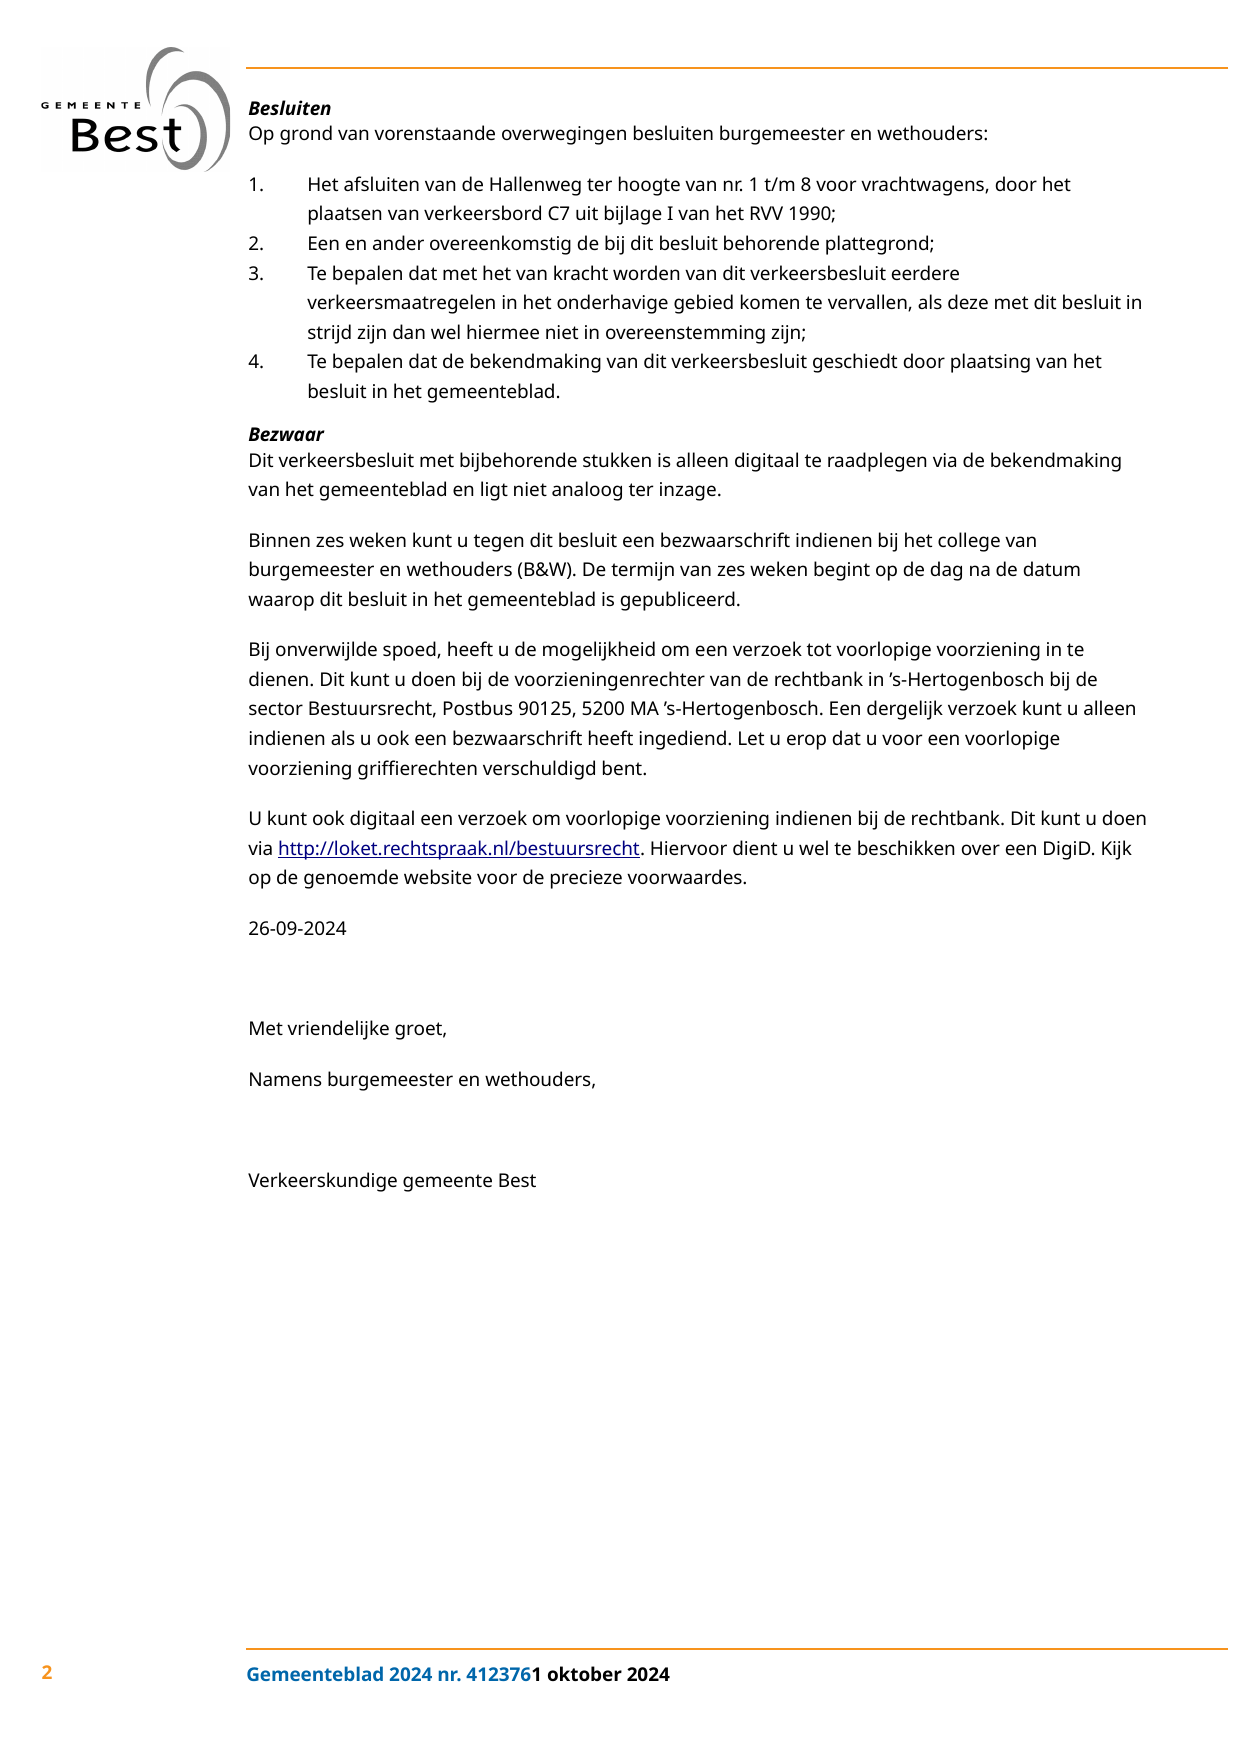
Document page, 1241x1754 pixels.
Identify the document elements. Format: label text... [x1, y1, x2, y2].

list Te bepalen dat de bekendmaking van dit verkeersbesluit geschiedt door plaatsing van het besluit in het gemeenteblad. [248, 348, 1152, 404]
text Dit verkeersbesluit met bijbehorende stukken is alleen digitaal te raadplegen via de bekendmaking van het gemeenteblad en ligt niet analoog ter inzage. [248, 447, 1152, 502]
text Binnen zes weken kunt u tegen dit besluit een bezwaarschrift indienen bij het college van burgemeester en wethouders (B&W). De termijn van zes weken begint op de dag na de datum waarop dit besluit in het gemeenteblad is gepubliceerd. [248, 527, 1152, 612]
text Met vriendelijke groet, [248, 1016, 1152, 1041]
list Te bepalen dat met het van kracht worden van dit verkeersbesluit eerdere verkeersmaatregelen in het onderhavige gebied komen te vervallen, als deze met dit besluit in strijd zijn dan wel hiermee niet in overeenstemming zijn; [248, 260, 1152, 344]
text 26-09-2024 [248, 915, 1152, 941]
list Het afsluiten van de Hallenweg ter hoogte van nr. 1 t/m 8 voor vrachtwagens, door het plaatsen van verkeersbord C7 uit bijlage I van het RVV 1990; [248, 171, 1152, 226]
text Op grond van vorenstaande overwegingen besluiten burgemeester en wethouders: [248, 121, 1152, 146]
text Bezwaar [248, 421, 1152, 447]
text U kunt ook digitaal een verzoek om voorlopige voorziening indienen bij de rechtbank. Dit kunt u doen via http://loket.rechtspraak.nl/bestuursrecht. Hiervoor dient u wel te beschikken over een DigiD. Kijk op de genoemde website voor de precieze voorwaardes. [248, 805, 1152, 890]
list Een en ander overeenkomstig de bij dit besluit behorende plattegrond; [248, 230, 1152, 256]
text Verkeerskundige gemeente Best [248, 1167, 1152, 1193]
text Bij onverwijlde spoed, heeft u de mogelijkheid om een verzoek tot voorlopige voorziening in te dienen. Dit kunt u doen bij de voorzieningenrechter van de rechtbank in ’s-Hertogenbosch bij de sector Bestuursrecht, Postbus 90125, 5200 MA ’s-Hertogenbosch. Een dergelijk verzoek kunt u alleen indienen als u ook een bezwaarschrift heeft ingediend. Let u erop dat u voor een voorlopige voorziening griffierechten verschuldigd bent. [248, 636, 1152, 781]
text Besluiten [248, 95, 1152, 121]
picture [41, 47, 231, 172]
text Namens burgemeester en wethouders, [248, 1066, 1152, 1092]
